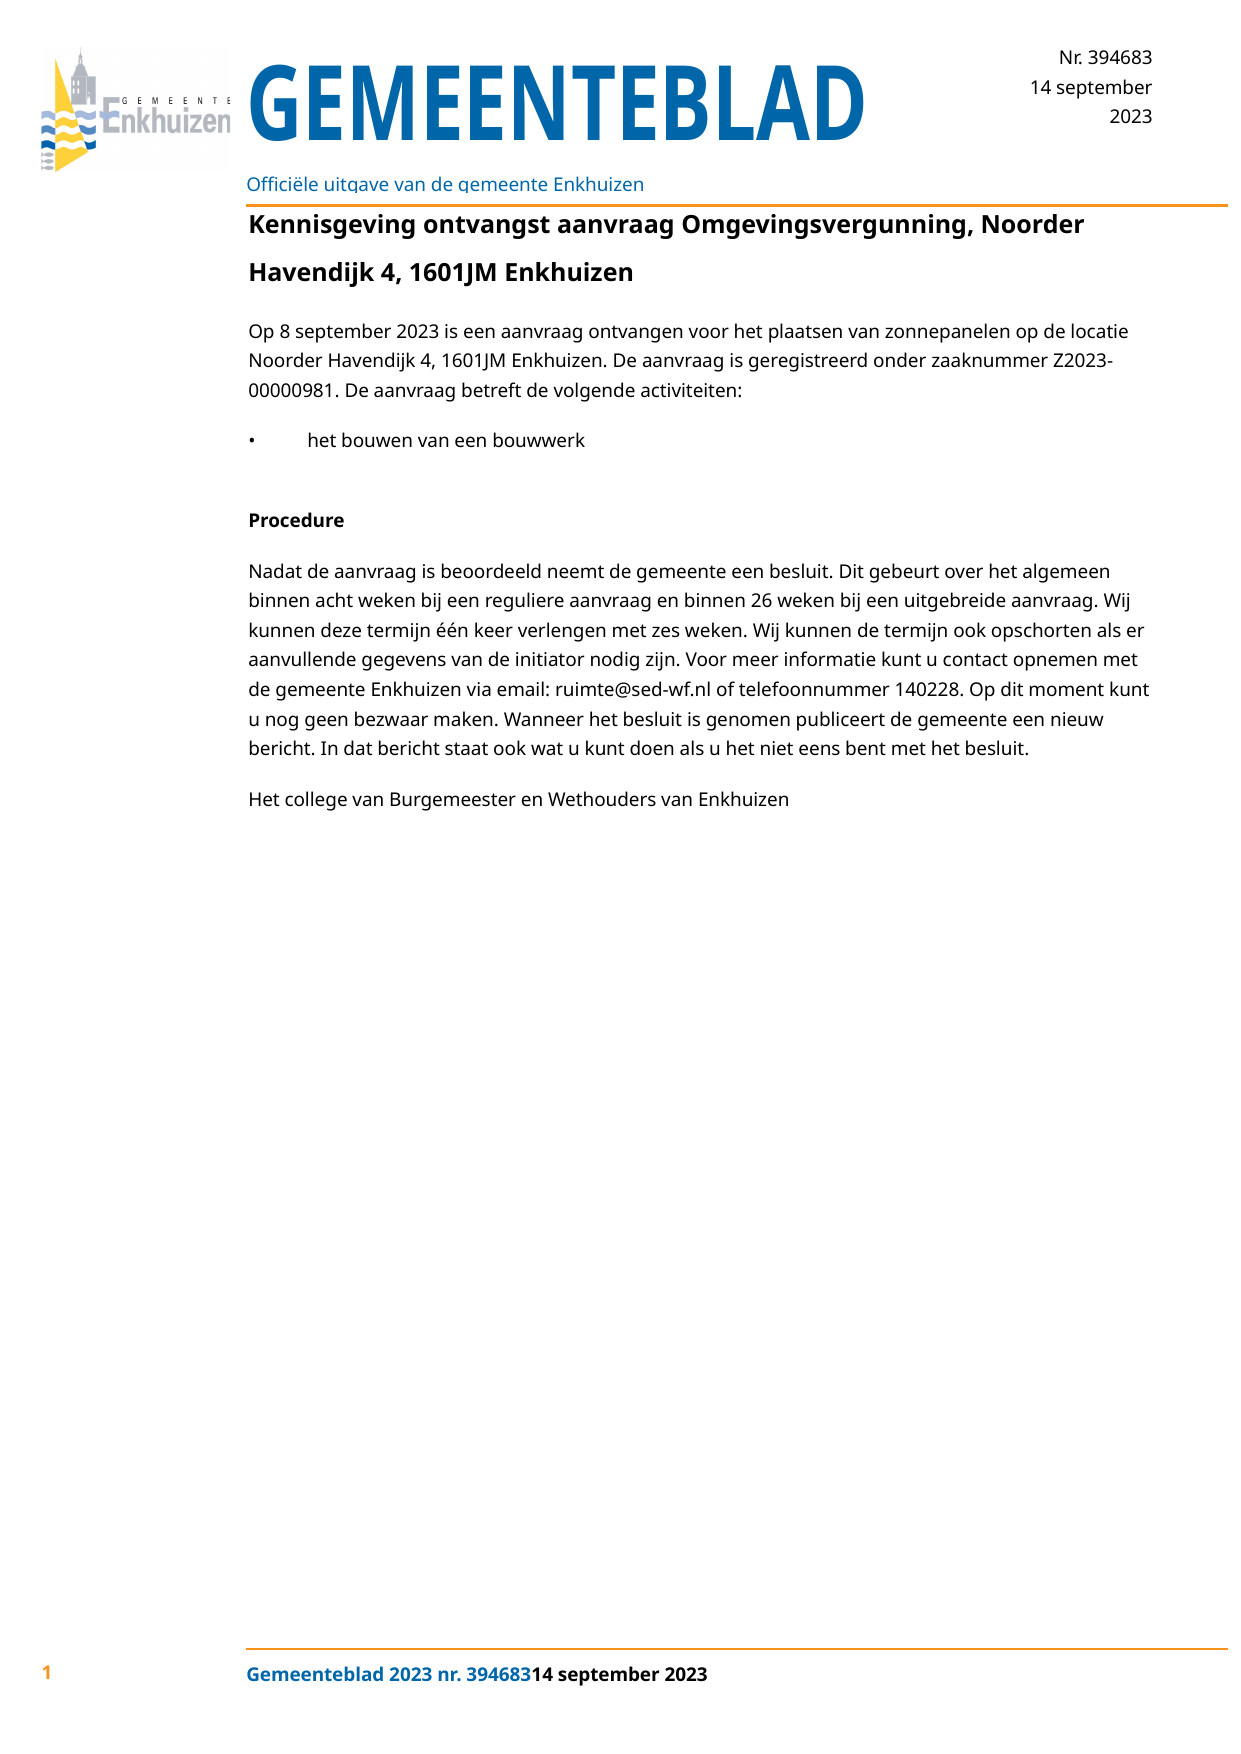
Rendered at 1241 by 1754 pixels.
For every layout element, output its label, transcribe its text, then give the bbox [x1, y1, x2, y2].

text Kennisgeving ontvangst aanvraag Omgevingsvergunning, Noorder Havendijk 4, 1601JM Enkhuizen [248, 207, 1152, 288]
list het bouwen van een bouwwerk [248, 427, 1152, 453]
picture [41, 47, 231, 172]
text Het college van Burgemeester en Wethouders van Enkhuizen [248, 786, 1152, 812]
text Op 8 september 2023 is een aanvraag ontvangen voor het plaatsen van zonnepanelen op de locatie Noorder Havendijk 4, 1601JM Enkhuizen. De aanvraag is geregistreerd onder zaaknummer Z2023-00000981. De aanvraag betreft de volgende activiteiten: [248, 318, 1152, 403]
text Nadat de aanvraag is beoordeeld neemt de gemeente een besluit. Dit gebeurt over het algemeen binnen acht weken bij een reguliere aanvraag en binnen 26 weken bij een uitgebreide aanvraag. Wij kunnen deze termijn één keer verlengen met zes weken. Wij kunnen de termijn ook opschorten als er aanvullende gegevens van de initiator nodig zijn. Voor meer informatie kunt u contact opnemen met de gemeente Enkhuizen via email: ruimte@sed-wf.nl of telefoonnummer 140228. Op dit moment kunt u nog geen bezwaar maken. Wanneer het besluit is genomen publiceert de gemeente een nieuw bericht. In dat bericht staat ook wat u kunt doen als u het niet eens bent met het besluit. [248, 558, 1152, 761]
text Procedure [248, 507, 1152, 533]
